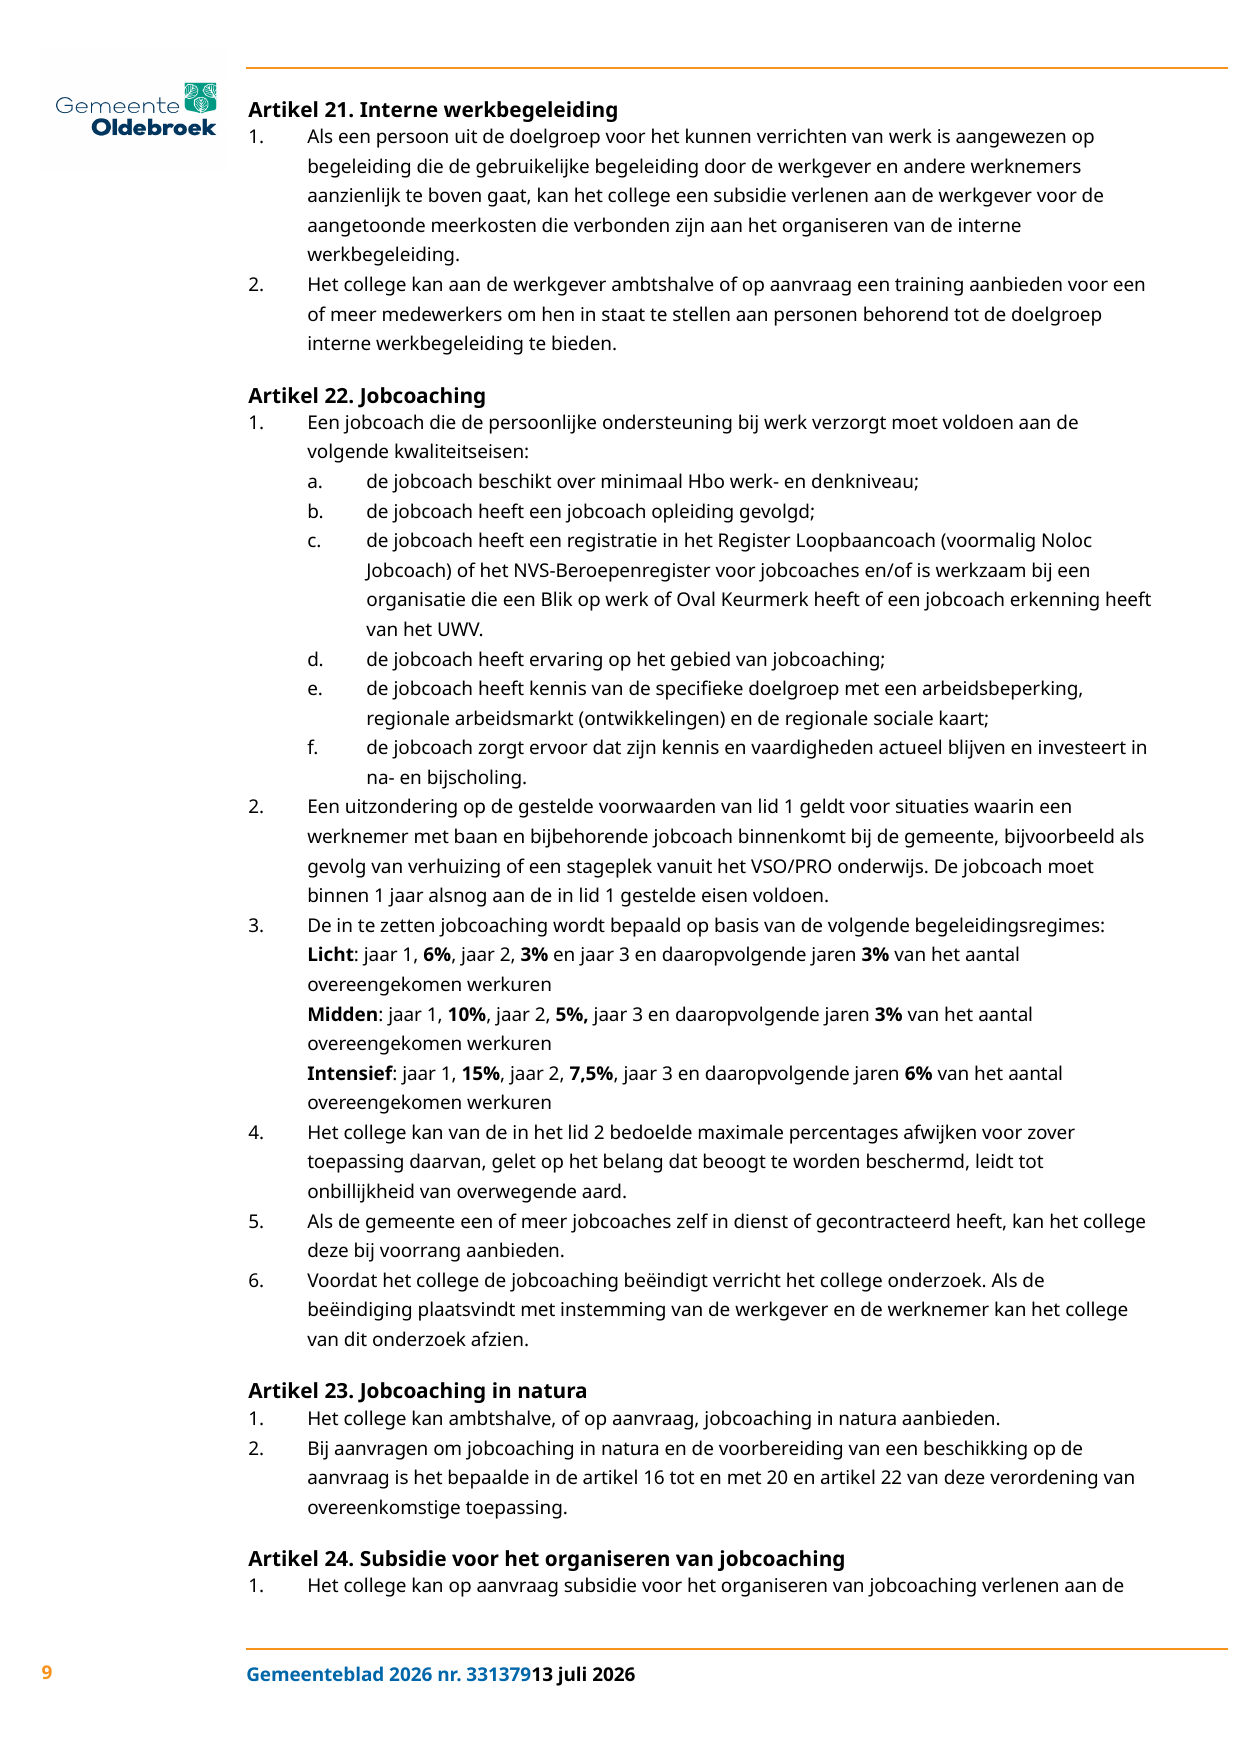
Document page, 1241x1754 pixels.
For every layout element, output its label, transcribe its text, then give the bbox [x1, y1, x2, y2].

list Een jobcoach die de persoonlijke ondersteuning bij werk verzorgt moet voldoen aan de volgende kwaliteitseisen: [248, 409, 1152, 464]
list de jobcoach beschikt over minimaal Hbo werk- en denkniveau; [307, 468, 1152, 494]
list De in te zetten jobcoaching wordt bepaald op basis van de volgende begeleidingsregimes: [248, 912, 1152, 938]
list Als de gemeente een of meer jobcoaches zelf in dienst of gecontracteerd heeft, kan het college deze bij voorrang aanbieden. [248, 1208, 1152, 1263]
picture [41, 47, 231, 172]
list Bij aanvragen om jobcoaching in natura en de voorbereiding van een beschikking op de aanvraag is het bepaalde in de artikel 16 tot en met 20 en artikel 22 van deze verordening van overeenkomstige toepassing. [248, 1435, 1152, 1519]
list Als een persoon uit de doelgroep voor het kunnen verrichten van werk is aangewezen op begeleiding die de gebruikelijke begeleiding door de werkgever en andere werknemers aanzienlijk te boven gaat, kan het college een subsidie verlenen aan de werkgever voor de aangetoonde meerkosten die verbonden zijn aan het organiseren van de interne werkbegeleiding. [248, 123, 1152, 267]
list Een uitzondering op de gestelde voorwaarden van lid 1 geldt voor situaties waarin een werknemer met baan en bijbehorende jobcoach binnenkomt bij de gemeente, bijvoorbeeld als gevolg van verhuizing of een stageplek vanuit het VSO/PRO onderwijs. De jobcoach moet binnen 1 jaar alsnog aan de in lid 1 gestelde eisen voldoen. [248, 794, 1152, 908]
list Licht: jaar 1, 6%, jaar 2, 3% en jaar 3 en daaropvolgende jaren 3% van het aantal overeengekomen werkuren [248, 942, 1152, 997]
text Artikel 22. Jobcoaching [248, 381, 1152, 409]
list Het college kan aan de werkgever ambtshalve of op aanvraag een training aanbieden voor een of meer medewerkers om hen in staat te stellen aan personen behorend tot de doelgroep interne werkbegeleiding te bieden. [248, 271, 1152, 356]
list Intensief: jaar 1, 15%, jaar 2, 7,5%, jaar 3 en daaropvolgende jaren 6% van het aantal overeengekomen werkuren [248, 1060, 1152, 1115]
list Het college kan van de in het lid 2 bedoelde maximale percentages afwijken voor zover toepassing daarvan, gelet op het belang dat beoogt te worden beschermd, leidt tot onbillijkheid van overwegende aard. [248, 1119, 1152, 1204]
list de jobcoach heeft kennis van de specifieke doelgroep met een arbeidsbeperking, regionale arbeidsmarkt (ontwikkelingen) en de regionale sociale kaart; [307, 675, 1152, 731]
list de jobcoach heeft een registratie in het Register Loopbaancoach (voormalig Noloc Jobcoach) of het NVS-Beroepenregister voor jobcoaches en/of is werkzaam bij een organisatie die een Blik op werk of Oval Keurmerk heeft of een jobcoach erkenning heeft van het UWV. [307, 527, 1152, 642]
text Artikel 24. Subsidie voor het organiseren van jobcoaching [248, 1544, 1152, 1573]
list Het college kan op aanvraag subsidie voor het organiseren van jobcoaching verlenen aan de [248, 1573, 1152, 1598]
text Artikel 21. Interne werkbegeleiding [248, 95, 1152, 123]
list de jobcoach heeft ervaring op het gebied van jobcoaching; [307, 646, 1152, 672]
text Artikel 23. Jobcoaching in natura [248, 1377, 1152, 1405]
list Voordat het college de jobcoaching beëindigt verricht het college onderzoek. Als de beëindiging plaatsvindt met instemming van de werkgever en de werknemer kan het college van dit onderzoek afzien. [248, 1267, 1152, 1352]
list de jobcoach zorgt ervoor dat zijn kennis en vaardigheden actueel blijven en investeert in na- en bijscholing. [307, 734, 1152, 790]
list de jobcoach heeft een jobcoach opleiding gevolgd; [307, 498, 1152, 524]
list Midden: jaar 1, 10%, jaar 2, 5%, jaar 3 en daaropvolgende jaren 3% van het aantal overeengekomen werkuren [248, 1001, 1152, 1056]
list Het college kan ambtshalve, of op aanvraag, jobcoaching in natura aanbieden. [248, 1405, 1152, 1431]
